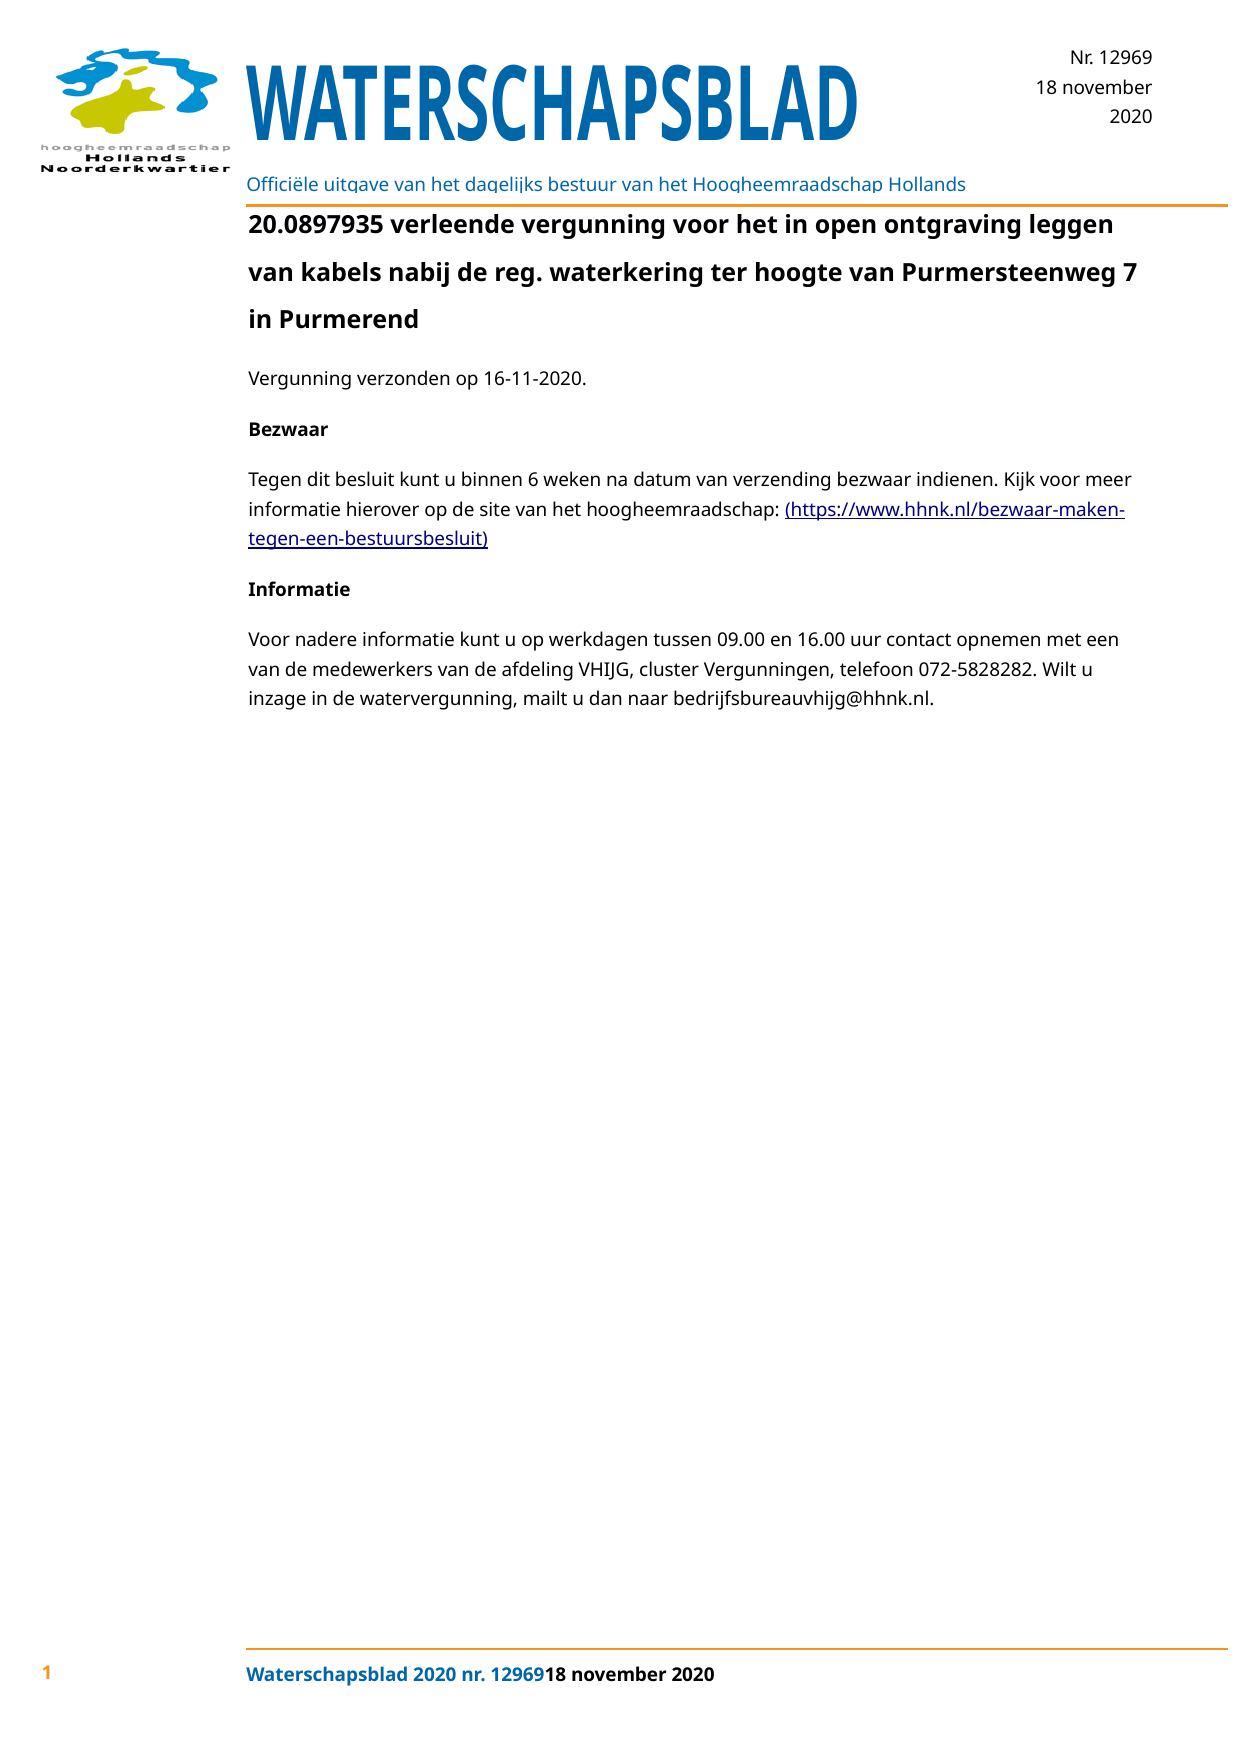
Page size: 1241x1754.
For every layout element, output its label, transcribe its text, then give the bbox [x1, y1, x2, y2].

text Vergunning verzonden op 16-11-2020. [248, 366, 1152, 391]
text Tegen dit besluit kunt u binnen 6 weken na datum van verzending bezwaar indienen. Kijk voor meer informatie hierover op de site van het hoogheemraadschap: (https://www.hhnk.nl/bezwaar-maken-tegen-een-bestuursbesluit) [248, 466, 1152, 551]
text Informatie [248, 576, 1152, 602]
text Voor nadere informatie kunt u op werkdagen tussen 09.00 en 16.00 uur contact opnemen met een van de medewerkers van de afdeling VHIJG, cluster Vergunningen, telefoon 072-5828282. Wilt u inzage in de watervergunning, mailt u dan naar bedrijfsbureauvhijg@hhnk.nl. [248, 626, 1152, 711]
text 20.0897935 verleende vergunning voor het in open ontgraving leggen van kabels nabij de reg. waterkering ter hoogte van Purmersteenweg 7 in Purmerend [248, 207, 1152, 336]
picture [41, 47, 231, 172]
text Bezwaar [248, 416, 1152, 442]
